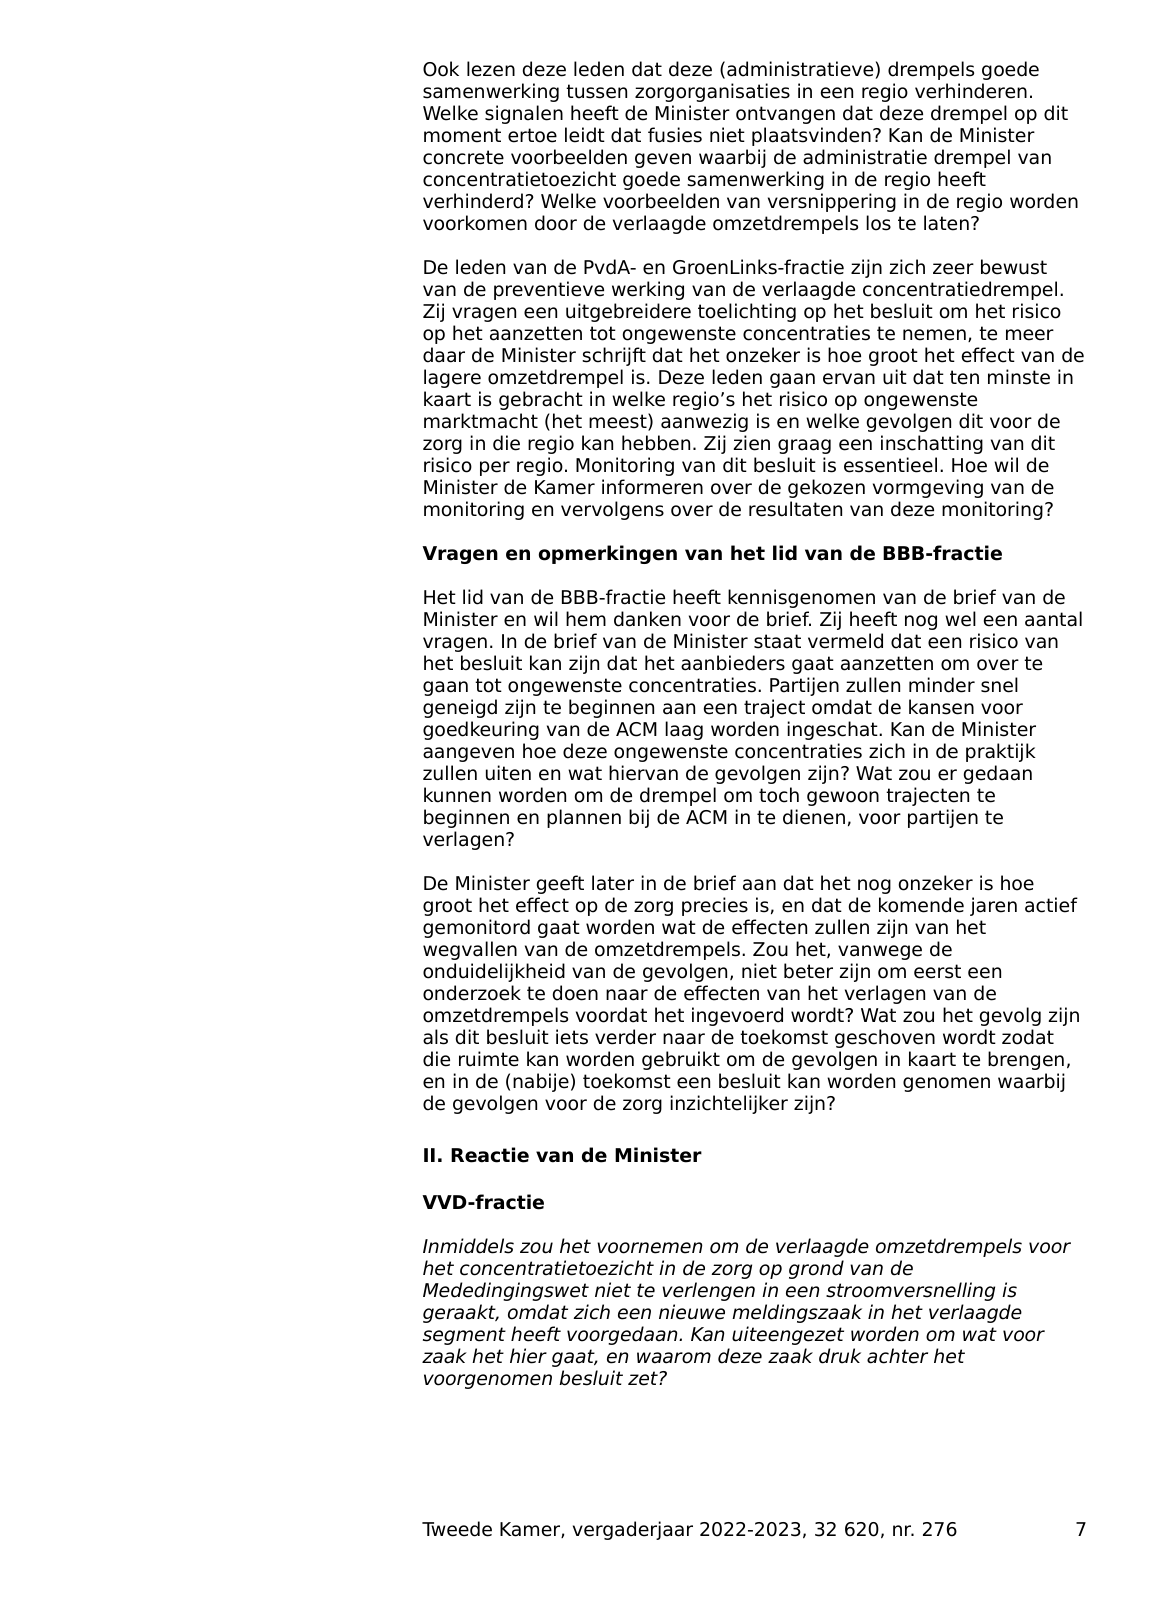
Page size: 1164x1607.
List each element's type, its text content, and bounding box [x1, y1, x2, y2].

text De Minister geeft later in de brief aan dat het nog onzeker is hoe groot het effect op de zorg precies is, en dat de komende jaren actief gemonitord gaat worden wat de effecten zullen zijn van het wegvallen van de omzetdrempels. Zou het, vanwege de onduidelijkheid van de gevolgen, niet beter zijn om eerst een onderzoek te doen naar de effecten van het verlagen van de omzetdrempels voordat het ingevoerd wordt? Wat zou het gevolg zijn als dit besluit iets verder naar de toekomst geschoven wordt zodat die ruimte kan worden gebruikt om de gevolgen in kaart te brengen, en in de (nabije) toekomst een besluit kan worden genomen waarbij de gevolgen voor de zorg inzichtelijker zijn? [422, 873, 1087, 1115]
text De leden van de PvdA- en GroenLinks-fractie zijn zich zeer bewust van de preventieve werking van de verlaagde concentratiedrempel. Zij vragen een uitgebreidere toelichting op het besluit om het risico op het aanzetten tot ongewenste concentraties te nemen, te meer daar de Minister schrijft dat het onzeker is hoe groot het effect van de lagere omzetdrempel is. Deze leden gaan ervan uit dat ten minste in kaart is gebracht in welke regio’s het risico op ongewenste marktmacht (het meest) aanwezig is en welke gevolgen dit voor de zorg in die regio kan hebben. Zij zien graag een inschatting van dit risico per regio. Monitoring van dit besluit is essentieel. Hoe wil de Minister de Kamer informeren over de gekozen vormgeving van de monitoring en vervolgens over de resultaten van deze monitoring? [422, 257, 1087, 521]
subtitle VVD-fractie [422, 1192, 1087, 1214]
subtitle Vragen en opmerkingen van het lid van de BBB-fractie [422, 543, 1087, 565]
subtitle II. Reactie van de Minister [422, 1145, 1087, 1167]
text Inmiddels zou het voornemen om de verlaagde omzetdrempels voor het concentratietoezicht in de zorg op grond van de Mededingingswet niet te verlengen in een stroomversnelling is geraakt, omdat zich een nieuwe meldingszaak in het verlaagde segment heeft voorgedaan. Kan uiteengezet worden om wat voor zaak het hier gaat, en waarom deze zaak druk achter het voorgenomen besluit zet? [422, 1236, 1087, 1390]
text Ook lezen deze leden dat deze (administratieve) drempels goede samenwerking tussen zorgorganisaties in een regio verhinderen. Welke signalen heeft de Minister ontvangen dat deze drempel op dit moment ertoe leidt dat fusies niet plaatsvinden? Kan de Minister concrete voorbeelden geven waarbij de administratie drempel van concentratietoezicht goede samenwerking in de regio heeft verhinderd? Welke voorbeelden van versnippering in de regio worden voorkomen door de verlaagde omzetdrempels los te laten? [422, 59, 1087, 235]
text Het lid van de BBB-fractie heeft kennisgenomen van de brief van de Minister en wil hem danken voor de brief. Zij heeft nog wel een aantal vragen. In de brief van de Minister staat vermeld dat een risico van het besluit kan zijn dat het aanbieders gaat aanzetten om over te gaan tot ongewenste concentraties. Partijen zullen minder snel geneigd zijn te beginnen aan een traject omdat de kansen voor goedkeuring van de ACM laag worden ingeschat. Kan de Minister aangeven hoe deze ongewenste concentraties zich in de praktijk zullen uiten en wat hiervan de gevolgen zijn? Wat zou er gedaan kunnen worden om de drempel om toch gewoon trajecten te beginnen en plannen bij de ACM in te dienen, voor partijen te verlagen? [422, 587, 1087, 851]
